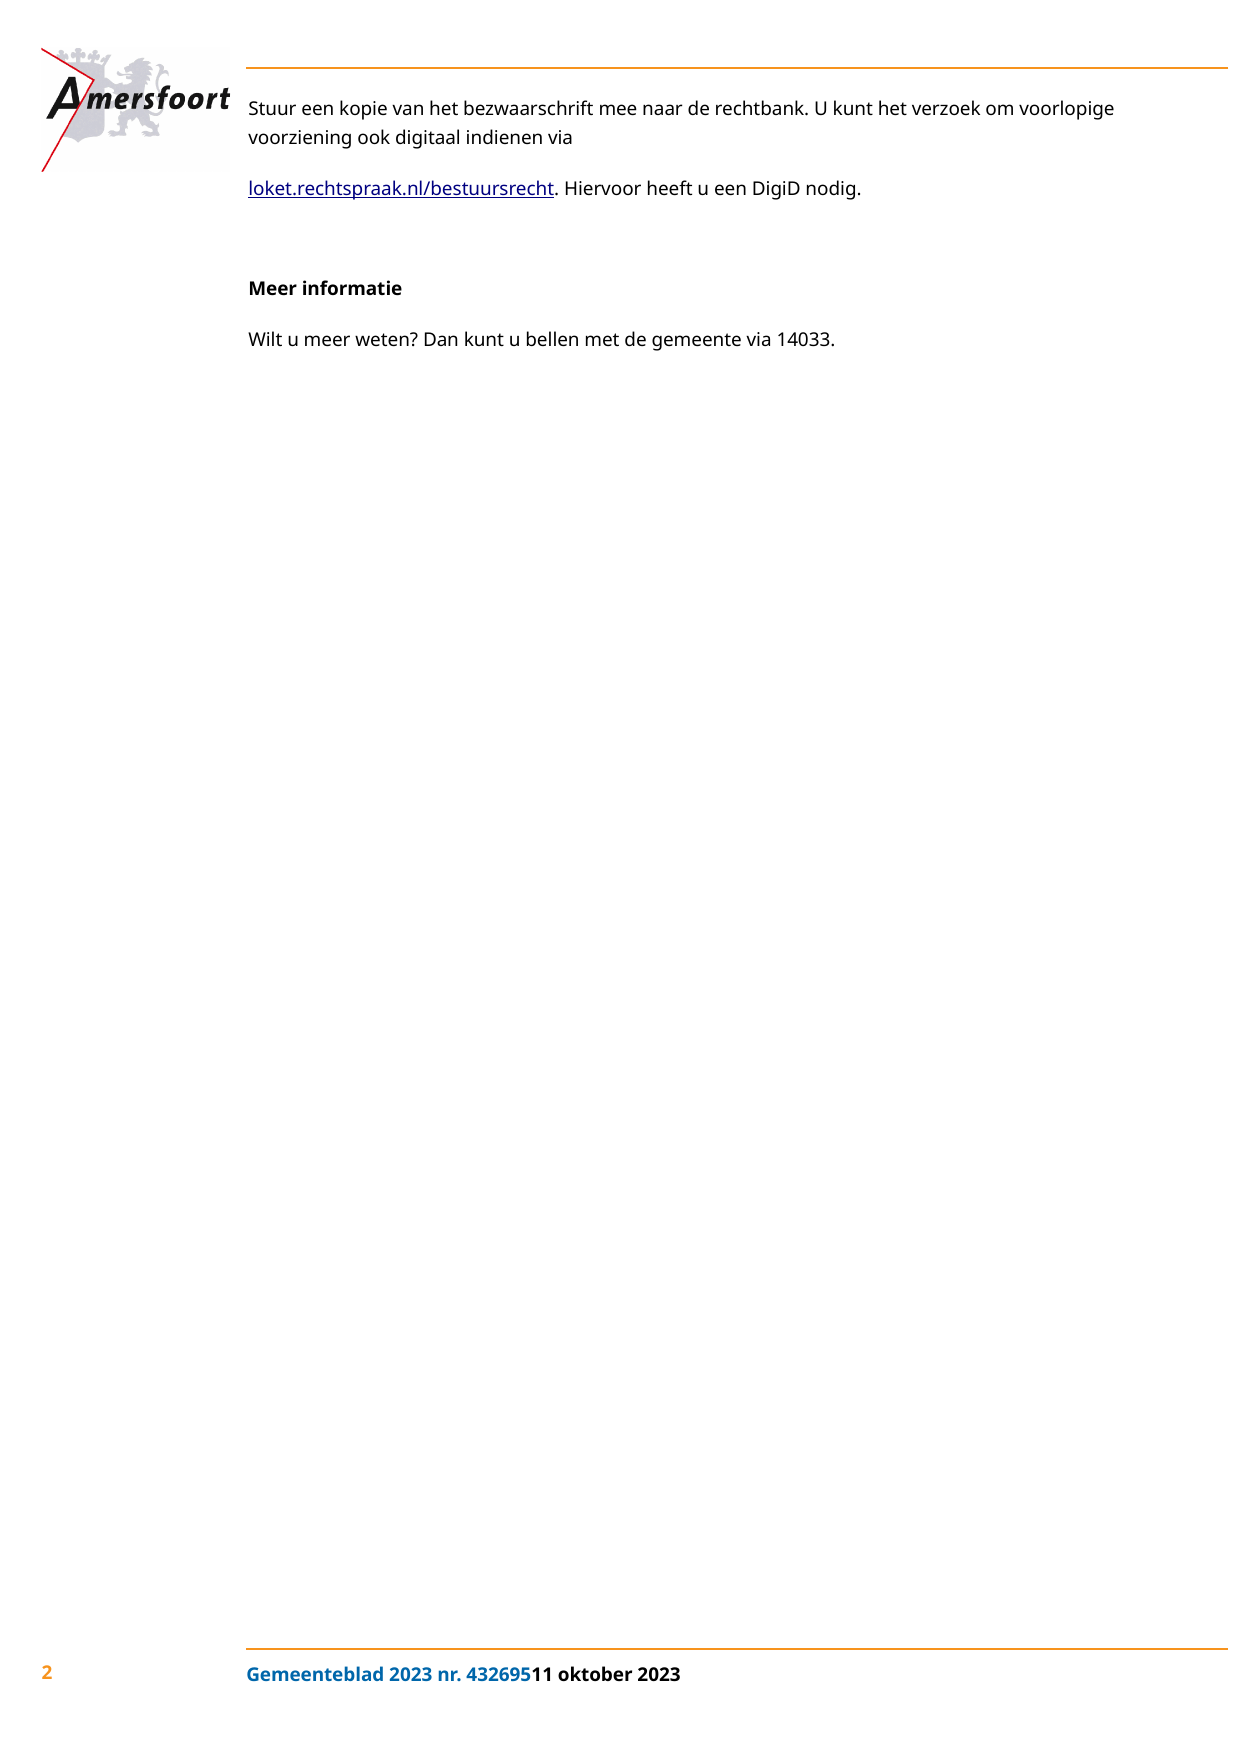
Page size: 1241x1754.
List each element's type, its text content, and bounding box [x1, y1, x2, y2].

text loket.rechtspraak.nl/bestuursrecht. Hiervoor heeft u een DigiD nodig. [248, 175, 1152, 201]
text Meer informatie [248, 276, 1152, 301]
text Stuur een kopie van het bezwaarschrift mee naar de rechtbank. U kunt het verzoek om voorlopige voorziening ook digitaal indienen via [248, 95, 1152, 150]
text Wilt u meer weten? Dan kunt u bellen met de gemeente via 14033. [248, 326, 1152, 352]
picture [41, 47, 231, 172]
